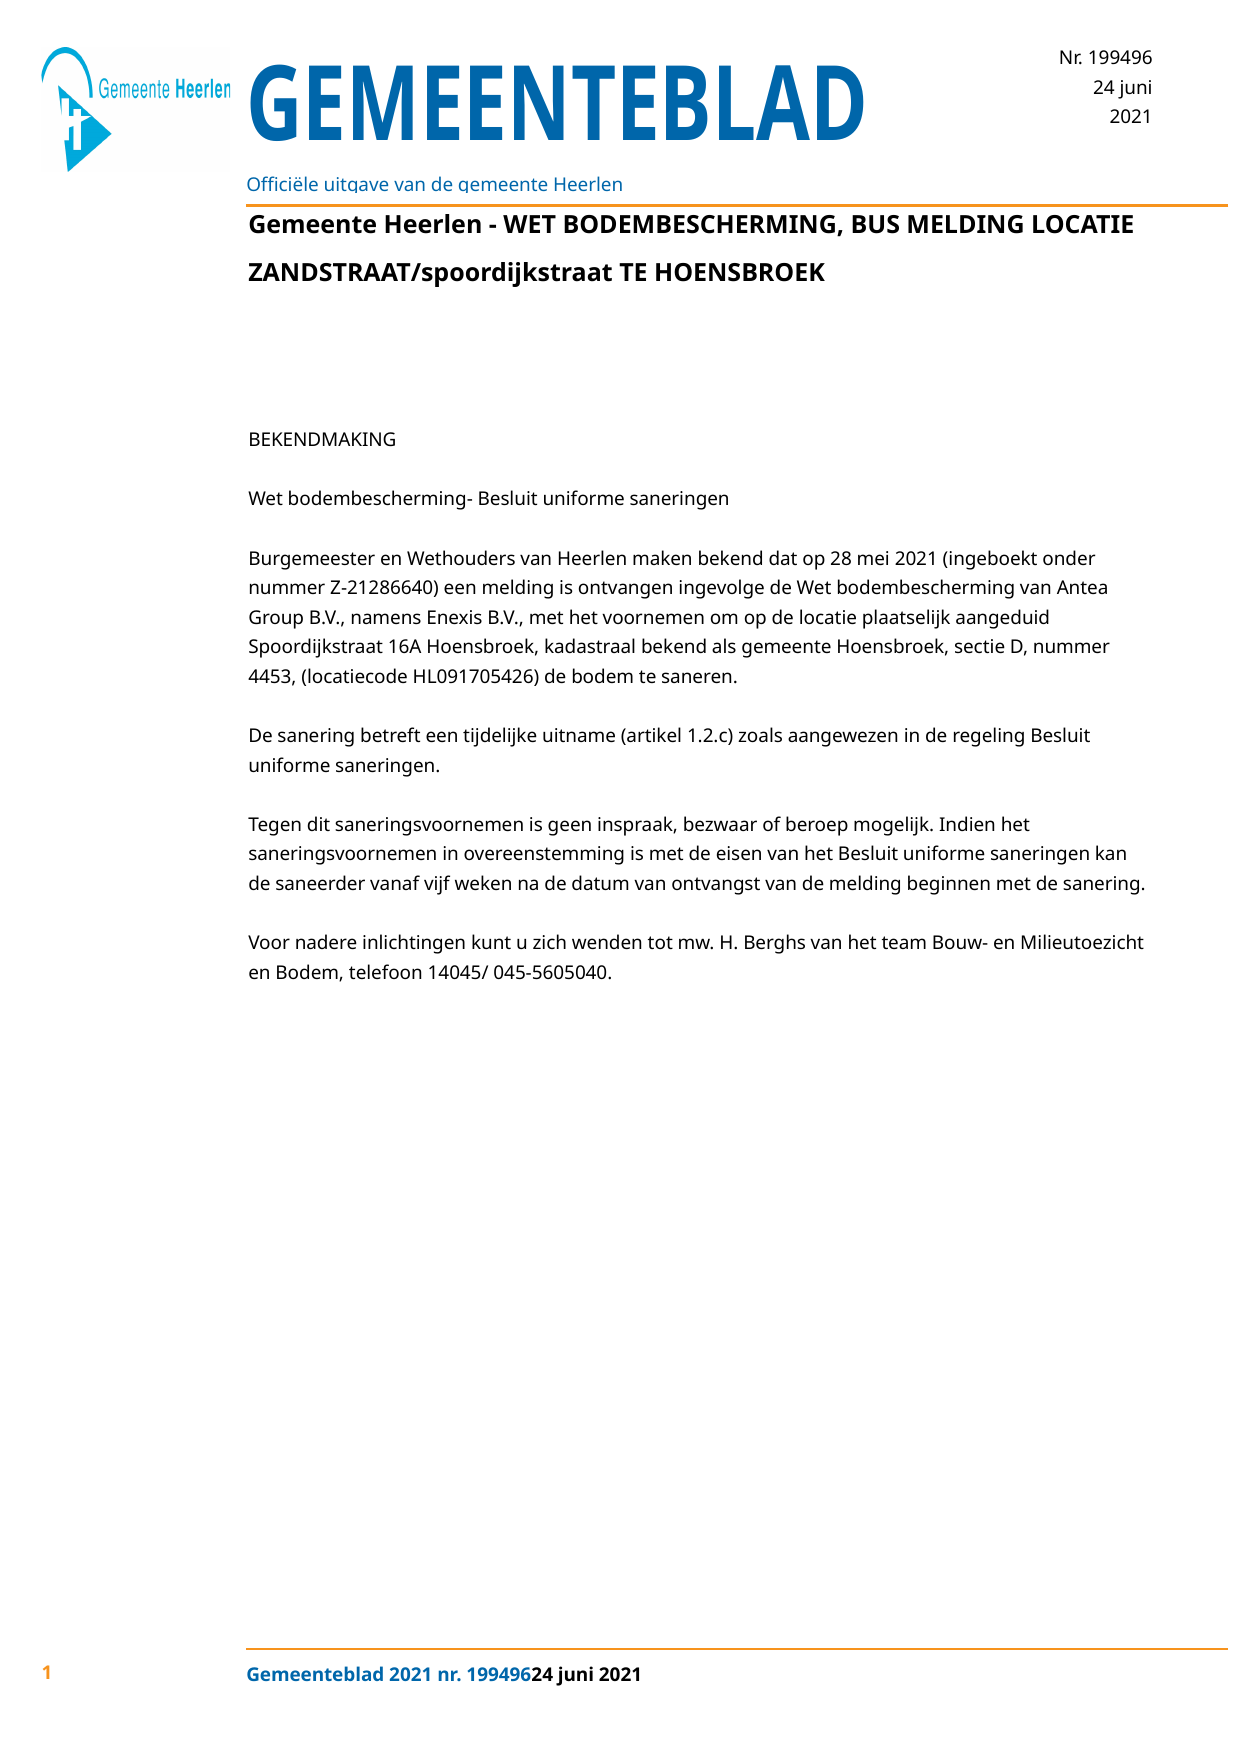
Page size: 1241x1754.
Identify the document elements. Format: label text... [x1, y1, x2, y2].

picture [41, 47, 59, 70]
text Voor nadere inlichtingen kunt u zich wenden tot mw. H. Berghs van het team Bouw- en Milieutoezicht en Bodem, telefoon 14045/ 045-5605040. [248, 929, 1152, 984]
text BEKENDMAKING [248, 426, 1152, 452]
text Gemeente Heerlen - WET BODEMBESCHERMING, BUS MELDING LOCATIE ZANDSTRAAT/spoordijkstraat TE HOENSBROEK [248, 207, 1152, 288]
text Tegen dit saneringsvoornemen is geen inspraak, bezwaar of beroep mogelijk. Indien het saneringsvoornemen in overeenstemming is met de eisen van het Besluit uniforme saneringen kan de saneerder vanaf vijf weken na de datum van ontvangst van de melding beginnen met de sanering. [248, 811, 1152, 896]
text Wet bodembescherming- Besluit uniforme saneringen [248, 486, 1152, 511]
text Burgemeester en Wethouders van Heerlen maken bekend dat op 28 mei 2021 (ingeboekt onder nummer Z-21286640) een melding is ontvangen ingevolge de Wet bodembescherming van Antea Group B.V., namens Enexis B.V., met het voornemen om op de locatie plaatselijk aangeduid Spoordijkstraat 16A Hoensbroek, kadastraal bekend als gemeente Hoensbroek, sectie D, nummer 4453, (locatiecode HL091705426) de bodem te saneren. [248, 545, 1152, 689]
text De sanering betreft een tijdelijke uitname (artikel 1.2.c) zoals aangewezen in de regeling Besluit uniforme saneringen. [248, 722, 1152, 777]
picture [41, 47, 231, 172]
